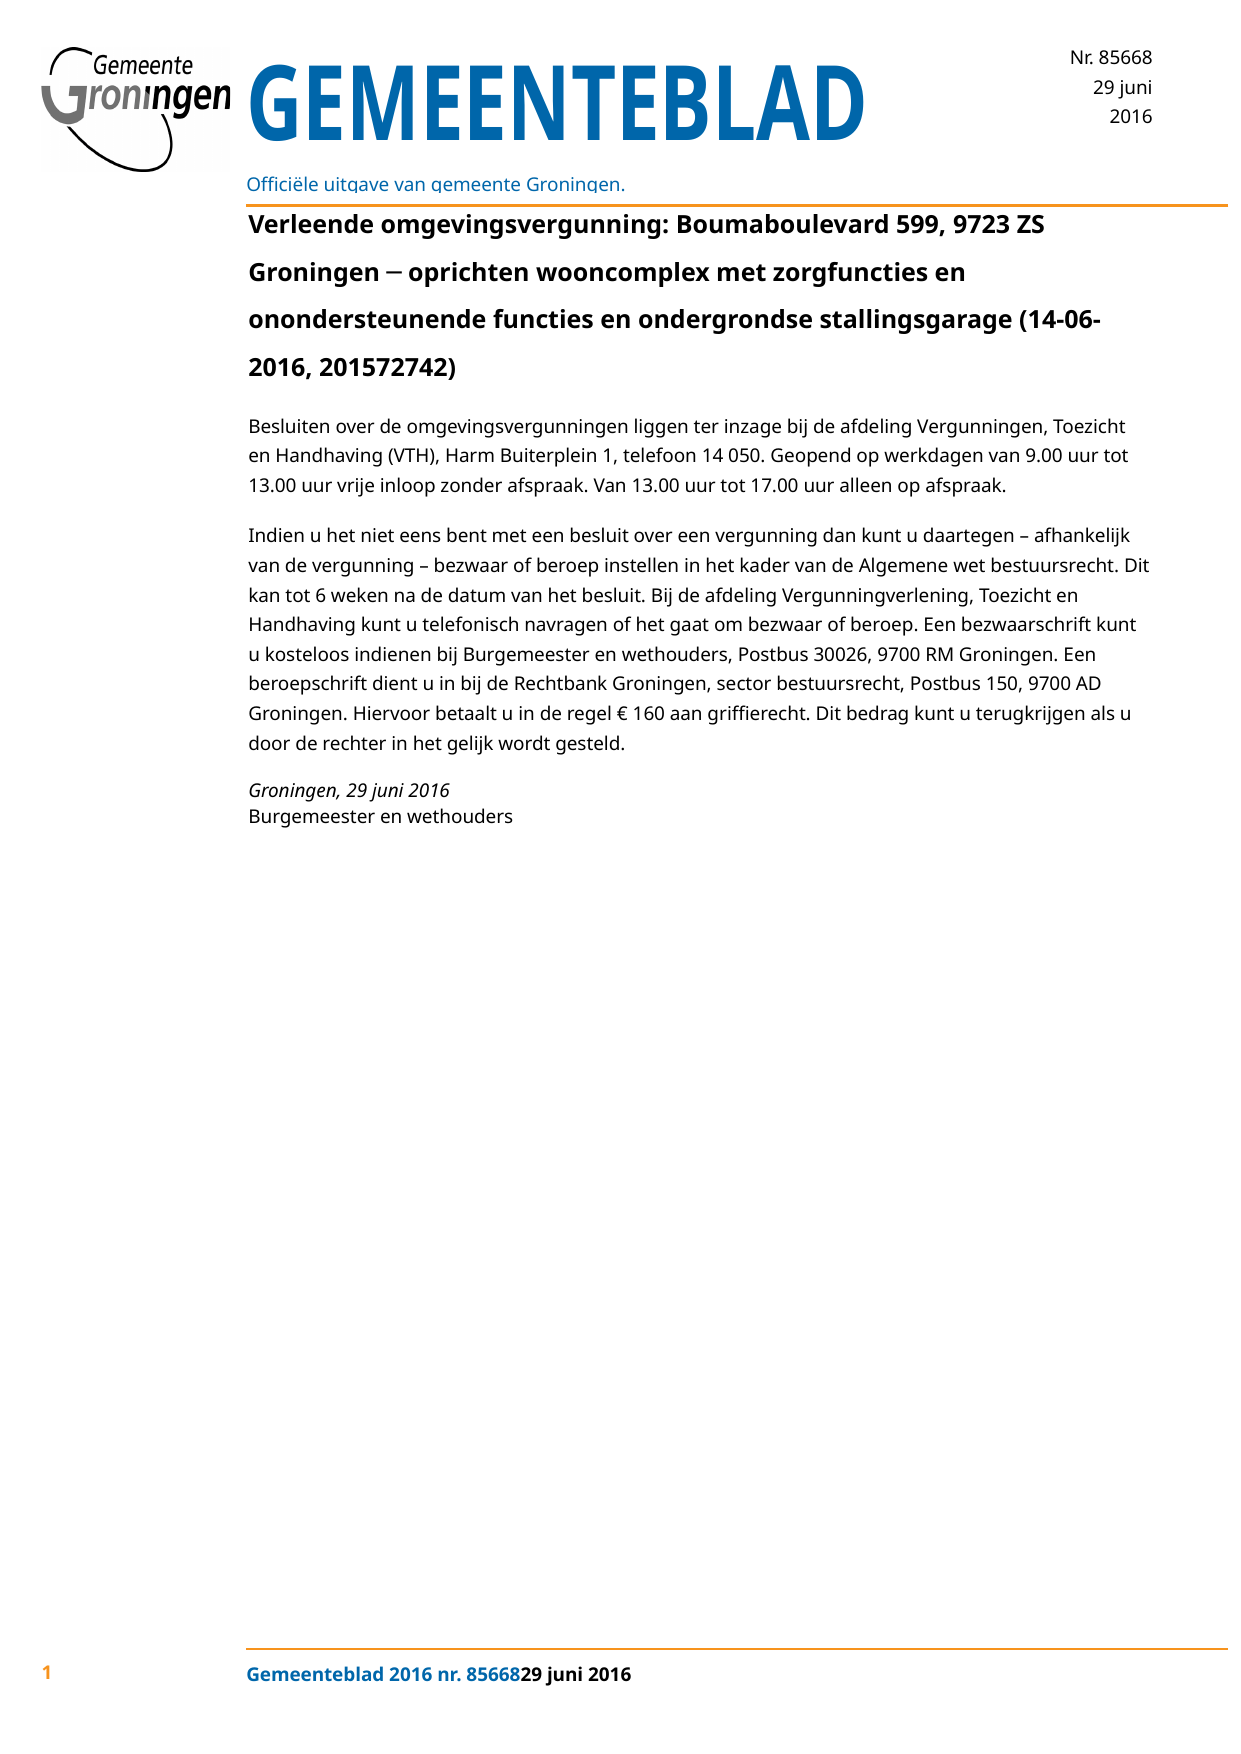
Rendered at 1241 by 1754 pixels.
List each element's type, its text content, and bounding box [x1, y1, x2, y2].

text Indien u het niet eens bent met een besluit over een vergunning dan kunt u daartegen – afhankelijk van de vergunning – bezwaar of beroep instellen in het kader van de Algemene wet bestuursrecht. Dit kan tot 6 weken na de datum van het besluit. Bij de afdeling Vergunningverlening, Toezicht en Handhaving kunt u telefonisch navragen of het gaat om bezwaar of beroep. Een bezwaarschrift kunt u kosteloos indienen bij Burgemeester en wethouders, Postbus 30026, 9700 RM Groningen. Een beroepschrift dient u in bij de Rechtbank Groningen, sector bestuursrecht, Postbus 150, 9700 AD Groningen. Hiervoor betaalt u in de regel € 160 aan griffierecht. Dit bedrag kunt u terugkrijgen als u door de rechter in het gelijk wordt gesteld. [248, 523, 1152, 756]
text Verleende omgevingsvergunning: Boumaboulevard 599, 9723 ZS Groningen ─ oprichten wooncomplex met zorgfuncties en onondersteunende functies en ondergrondse stallingsgarage (14-06-2016, 201572742) [248, 207, 1152, 384]
text Besluiten over de omgevingsvergunningen liggen ter inzage bij de afdeling Vergunningen, Toezicht en Handhaving (VTH), Harm Buiterplein 1, telefoon 14 050. Geopend op werkdagen van 9.00 uur tot 13.00 uur vrije inloop zonder afspraak. Van 13.00 uur tot 17.00 uur alleen op afspraak. [248, 413, 1152, 498]
text Burgemeester en wethouders [248, 803, 1152, 829]
text Groningen, 29 juni 2016 [248, 778, 1152, 803]
picture [41, 47, 231, 172]
